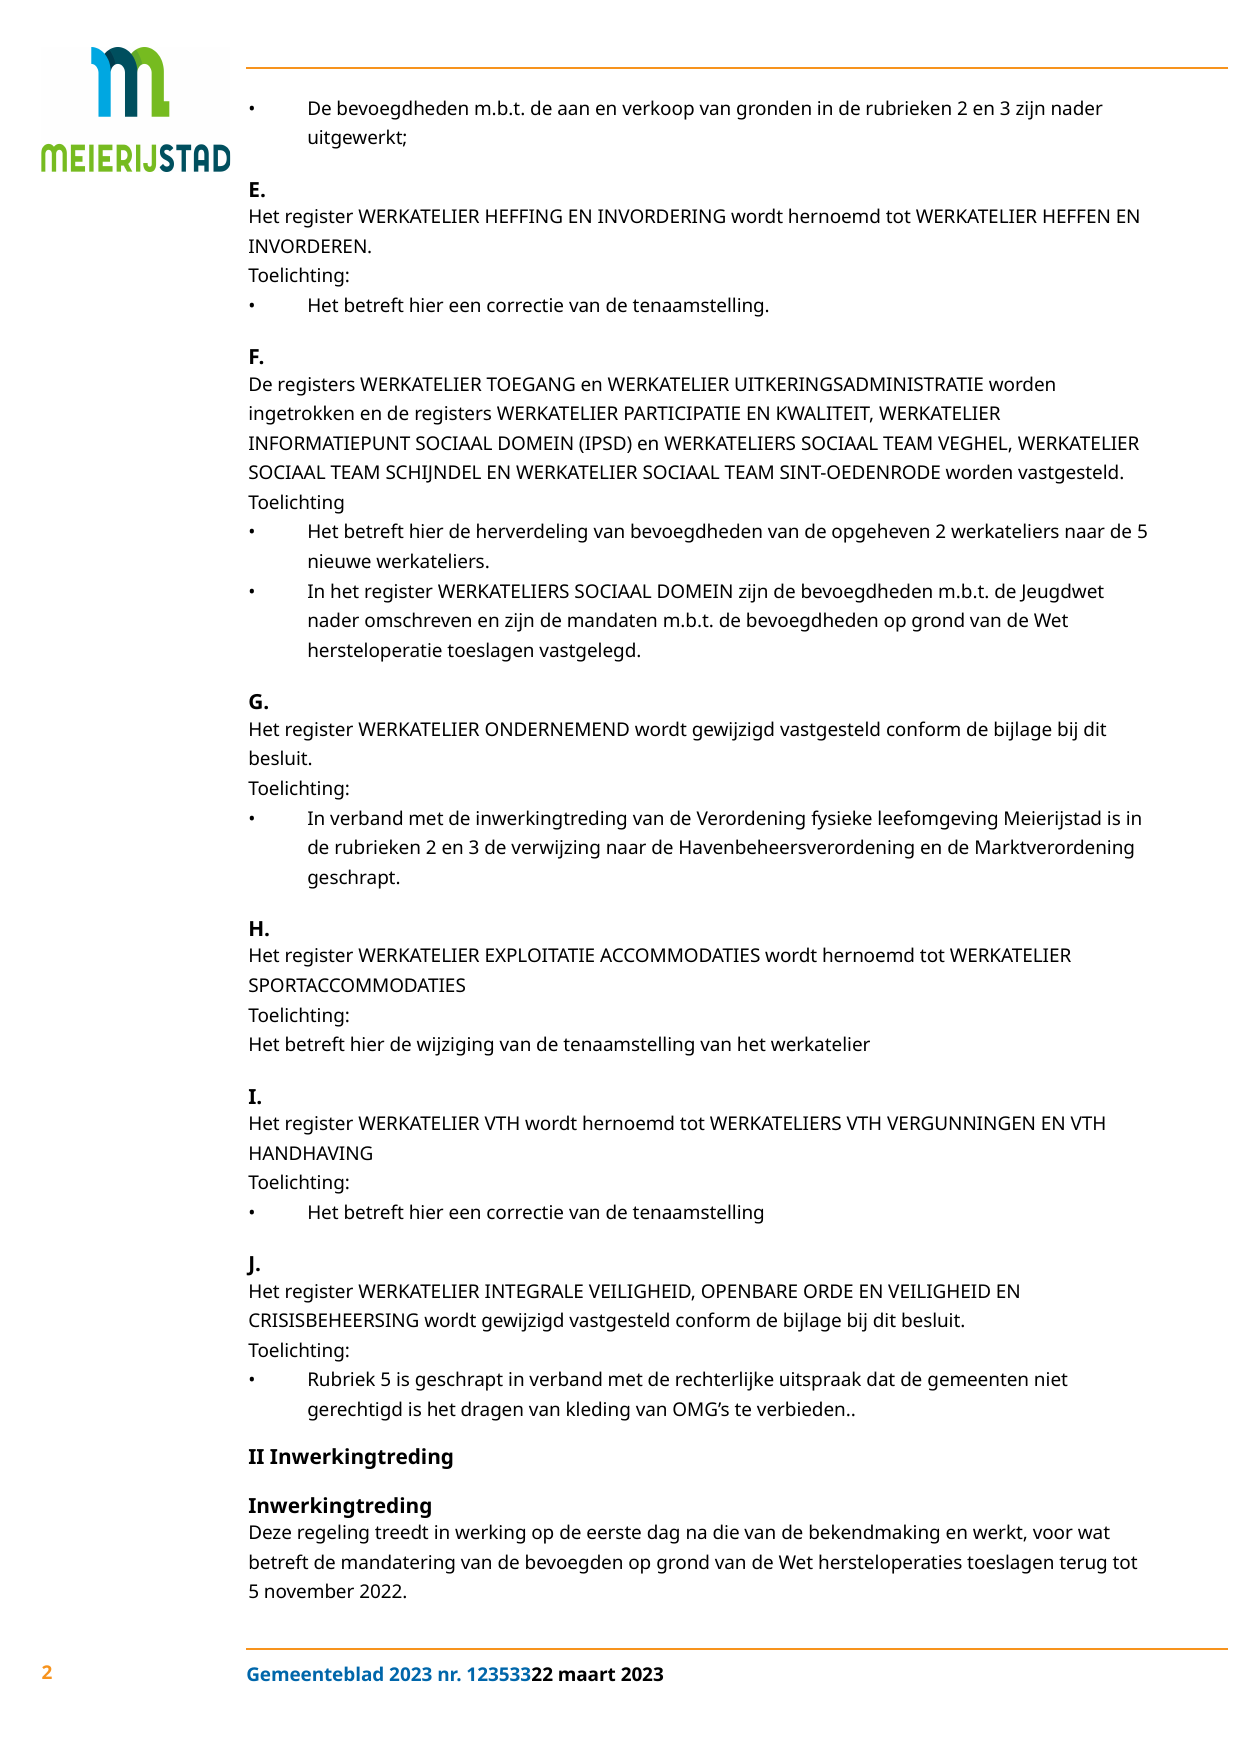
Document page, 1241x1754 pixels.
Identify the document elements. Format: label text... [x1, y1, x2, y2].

text Toelichting: [248, 262, 1152, 288]
text Toelichting: [248, 1337, 1152, 1363]
text Toelichting: [248, 1002, 1152, 1028]
text Het register WERKATELIER EXPLOITATIE ACCOMMODATIES wordt hernoemd tot WERKATELIER SPORTACCOMMODATIES [248, 943, 1152, 998]
text Inwerkingtreding [248, 1491, 1152, 1519]
text I. [248, 1082, 1152, 1110]
text Het register WERKATELIER HEFFING EN INVORDERING wordt hernoemd tot WERKATELIER HEFFEN EN INVORDEREN. [248, 203, 1152, 258]
text Het betreft hier de wijziging van de tenaamstelling van het werkatelier [248, 1031, 1152, 1057]
text F. [248, 342, 1152, 371]
text Deze regeling treedt in werking op de eerste dag na die van de bekendmaking en werkt, voor wat betreft de mandatering van de bevoegden op grond van de Wet hersteloperaties toeslagen terug tot 5 november 2022. [248, 1519, 1152, 1604]
list Het betreft hier de herverdeling van bevoegdheden van de opgeheven 2 werkateliers naar de 5 nieuwe werkateliers. [248, 519, 1152, 574]
list In het register WERKATELIERS SOCIAAL DOMEIN zijn de bevoegdheden m.b.t. de Jeugdwet nader omschreven en zijn de mandaten m.b.t. de bevoegdheden op grond van de Wet hersteloperatie toeslagen vastgelegd. [248, 578, 1152, 663]
text Het register WERKATELIER INTEGRALE VEILIGHEID, OPENBARE ORDE EN VEILIGHEID EN CRISISBEHEERSING wordt gewijzigd vastgesteld conform de bijlage bij dit besluit. [248, 1278, 1152, 1333]
list Het betreft hier een correctie van de tenaamstelling. [248, 292, 1152, 318]
picture [41, 47, 231, 172]
text E. [248, 175, 1152, 203]
text J. [248, 1249, 1152, 1278]
text II Inwerkingtreding [248, 1442, 1152, 1470]
text Toelichting [248, 489, 1152, 515]
text H. [248, 914, 1152, 943]
list Rubriek 5 is geschrapt in verband met de rechterlijke uitspraak dat de gemeenten niet gerechtigd is het dragen van kleding van OMG’s te verbieden.. [248, 1367, 1152, 1422]
text Het register WERKATELIER ONDERNEMEND wordt gewijzigd vastgesteld conform de bijlage bij dit besluit. [248, 716, 1152, 771]
text G. [248, 687, 1152, 716]
text Toelichting: [248, 1169, 1152, 1195]
list Het betreft hier een correctie van de tenaamstelling [248, 1199, 1152, 1225]
list In verband met de inwerkingtreding van de Verordening fysieke leefomgeving Meierijstad is in de rubrieken 2 en 3 de verwijzing naar de Havenbeheersverordening en de Marktverordening geschrapt. [248, 805, 1152, 889]
text De registers WERKATELIER TOEGANG en WERKATELIER UITKERINGSADMINISTRATIE worden ingetrokken en de registers WERKATELIER PARTICIPATIE EN KWALITEIT, WERKATELIER INFORMATIEPUNT SOCIAAL DOMEIN (IPSD) en WERKATELIERS SOCIAAL TEAM VEGHEL, WERKATELIER SOCIAAL TEAM SCHIJNDEL EN WERKATELIER SOCIAAL TEAM SINT-OEDENRODE worden vastgesteld. [248, 371, 1152, 485]
list De bevoegdheden m.b.t. de aan en verkoop van gronden in de rubrieken 2 en 3 zijn nader uitgewerkt; [248, 95, 1152, 150]
text Het register WERKATELIER VTH wordt hernoemd tot WERKATELIERS VTH VERGUNNINGEN EN VTH HANDHAVING [248, 1110, 1152, 1166]
text Toelichting: [248, 775, 1152, 801]
